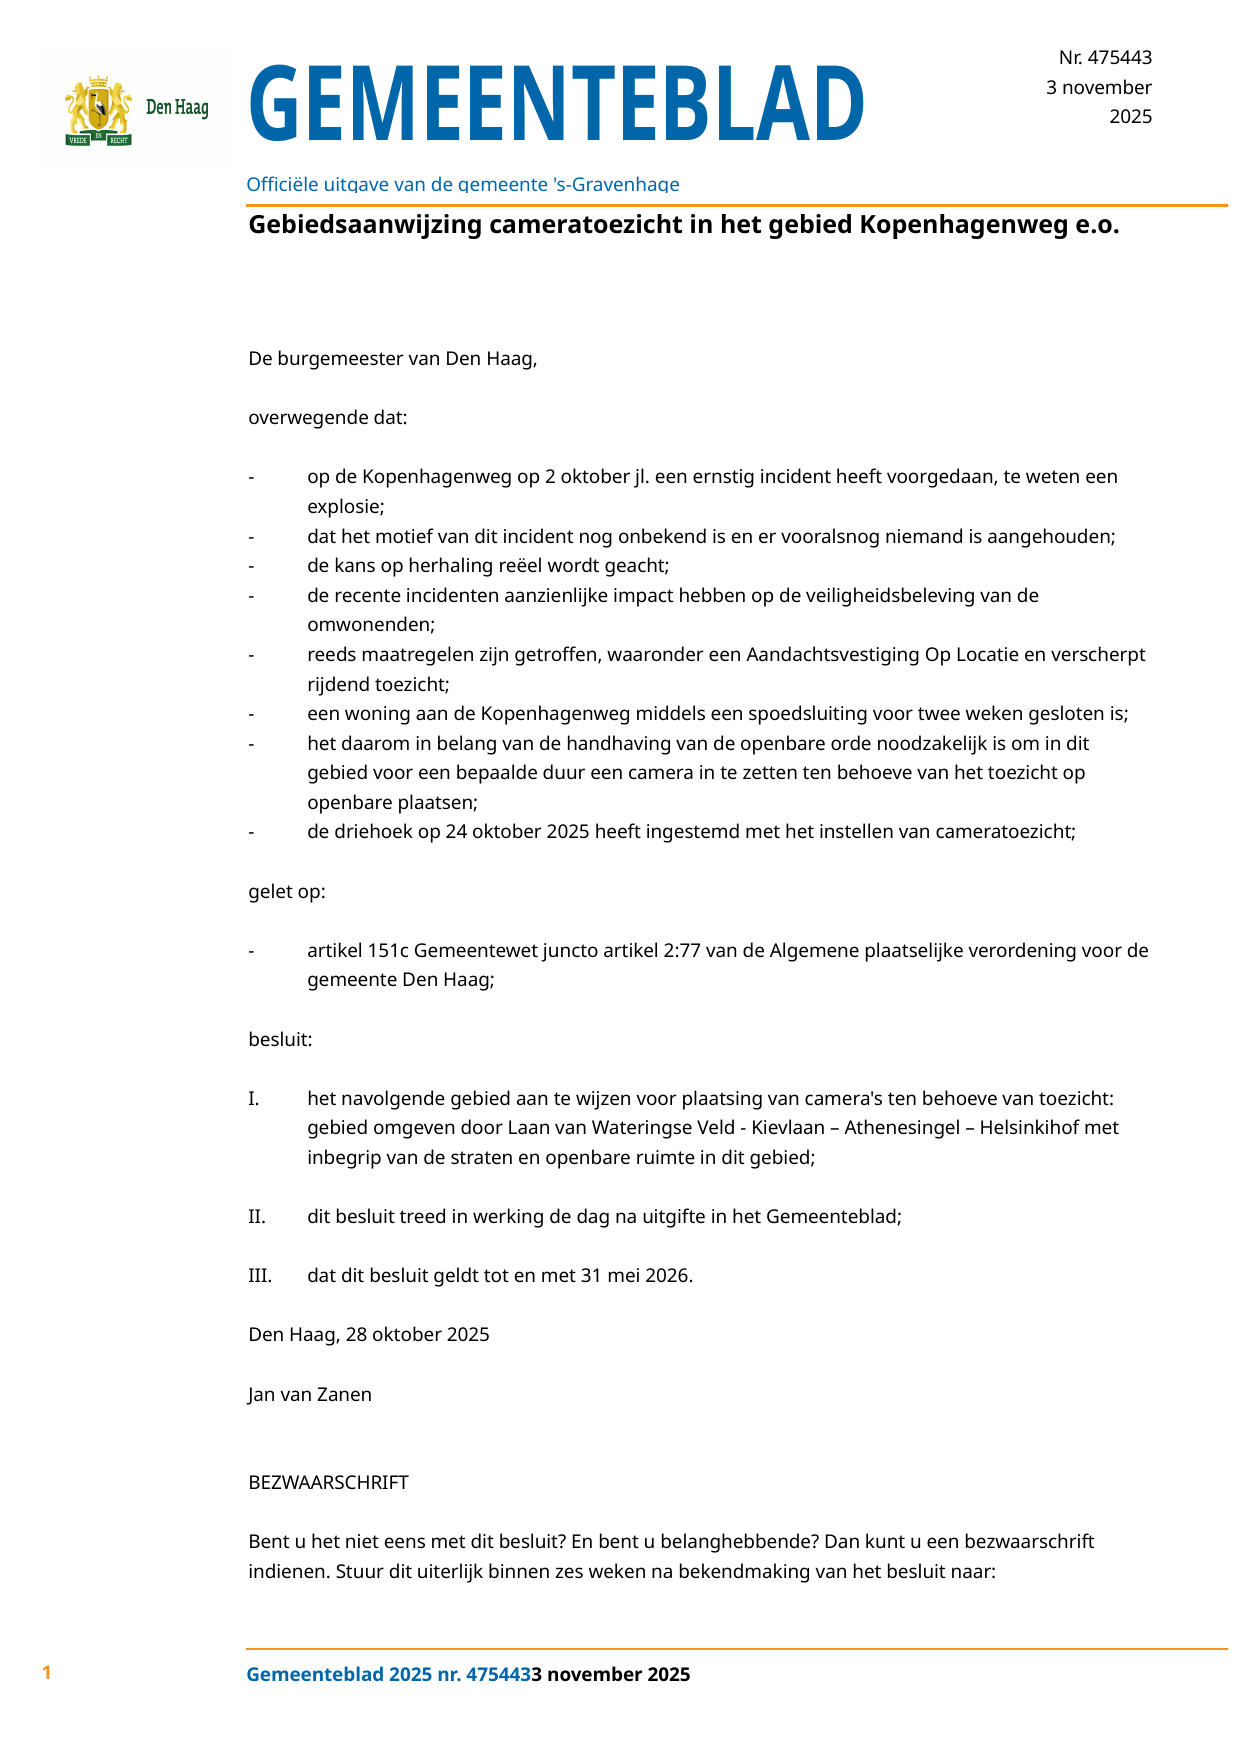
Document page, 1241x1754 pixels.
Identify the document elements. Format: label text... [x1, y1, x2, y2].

text besluit: [248, 1026, 1152, 1051]
list dit besluit treed in werking de dag na uitgifte in het Gemeenteblad; [248, 1203, 1152, 1229]
list reeds maatregelen zijn getroffen, waaronder een Aandachtsvestiging Op Locatie en verscherpt rijdend toezicht; [248, 641, 1152, 696]
list het navolgende gebied aan te wijzen voor plaatsing van camera's ten behoeve van toezicht: gebied omgeven door Laan van Wateringse Veld - Kievlaan – Athenesingel – Helsinkihof met inbegrip van de straten en openbare ruimte in dit gebied; [248, 1085, 1152, 1170]
text BEZWAARSCHRIFT [248, 1469, 1152, 1495]
text De burgemeester van Den Haag, [248, 345, 1152, 371]
list de kans op herhaling reëel wordt geacht; [248, 552, 1152, 578]
text Bent u het niet eens met dit besluit? En bent u belanghebbende? Dan kunt u een bezwaarschrift indienen. Stuur dit uiterlijk binnen zes weken na bekendmaking van het besluit naar: [248, 1529, 1152, 1584]
text Jan van Zanen [248, 1381, 1152, 1406]
list de driehoek op 24 oktober 2025 heeft ingestemd met het instellen van cameratoezicht; [248, 819, 1152, 844]
list dat dit besluit geldt tot en met 31 mei 2026. [248, 1262, 1152, 1288]
list artikel 151c Gemeentewet juncto artikel 2:77 van de Algemene plaatselijke verordening voor de gemeente Den Haag; [248, 937, 1152, 992]
text gelet op: [248, 878, 1152, 903]
picture [41, 47, 231, 172]
list een woning aan de Kopenhagenweg middels een spoedsluiting voor twee weken gesloten is; [248, 700, 1152, 726]
text Gebiedsaanwijzing cameratoezicht in het gebied Kopenhagenweg e.o. [248, 207, 1152, 241]
list dat het motief van dit incident nog onbekend is en er vooralsnog niemand is aangehouden; [248, 523, 1152, 548]
list het daarom in belang van de handhaving van de openbare orde noodzakelijk is om in dit gebied voor een bepaalde duur een camera in te zetten ten behoeve van het toezicht op openbare plaatsen; [248, 730, 1152, 815]
list op de Kopenhagenweg op 2 oktober jl. een ernstig incident heeft voorgedaan, te weten een explosie; [248, 464, 1152, 519]
text overwegende dat: [248, 404, 1152, 430]
text Den Haag, 28 oktober 2025 [248, 1322, 1152, 1347]
list de recente incidenten aanzienlijke impact hebben op de veiligheidsbeleving van de omwonenden; [248, 582, 1152, 637]
